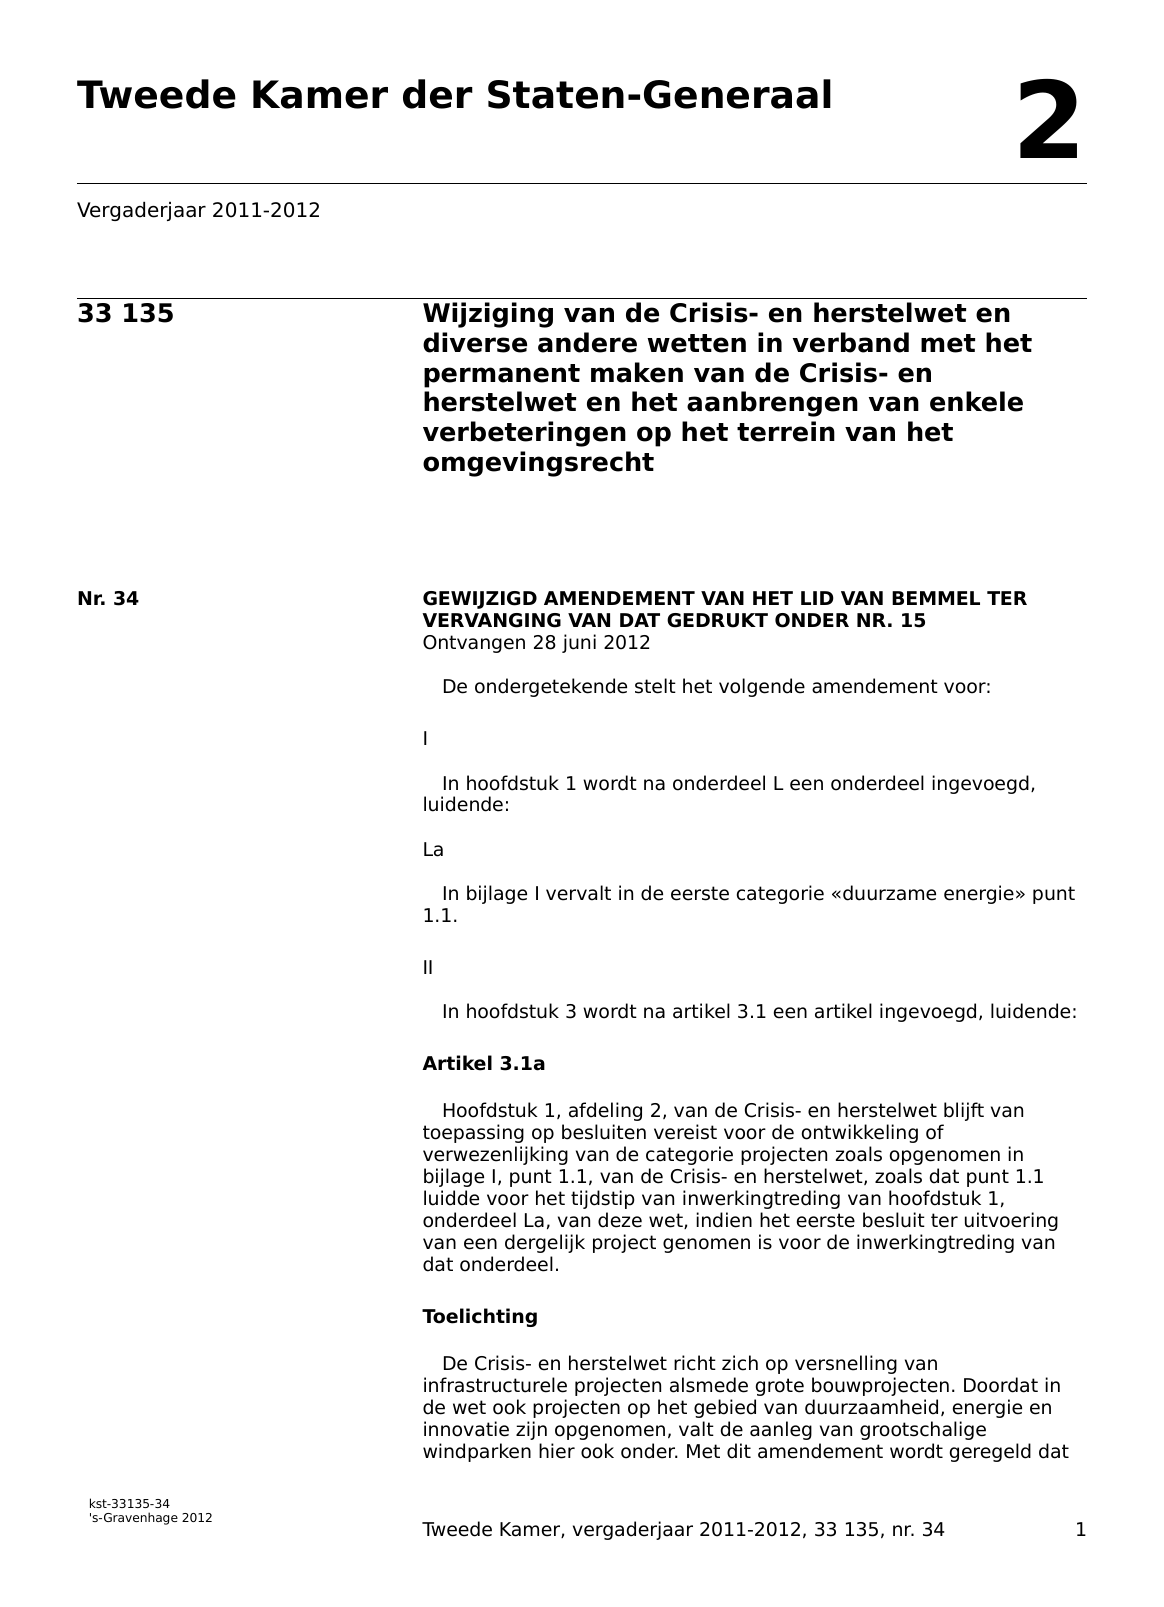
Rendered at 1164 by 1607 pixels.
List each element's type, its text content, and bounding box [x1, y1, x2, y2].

subtitle Nr. 34 GEWIJZIGD AMENDEMENT VAN HET LID VAN BEMMEL TER VERVANGING VAN DAT GEDRUKT ONDER NR. 15 [77, 588, 1087, 632]
text De ondergetekende stelt het volgende amendement voor: [422, 676, 1087, 698]
subtitle 33 135 Wijziging van de Crisis- en herstelwet en diverse andere wetten in verband met het permanent maken van de Crisis- en herstelwet en het aanbrengen van enkele verbeteringen op het terrein van het omgevingsrecht [77, 299, 1087, 477]
text Ontvangen 28 juni 2012 [422, 632, 1087, 654]
table_cell Vergaderjaar 2011-2012 [77, 184, 1087, 298]
subtitle II [422, 957, 1087, 979]
text De Crisis- en herstelwet richt zich op versnelling van infrastructurele projecten alsmede grote bouwprojecten. Doordat in de wet ook projecten op het gebied van duurzaamheid, energie en innovatie zijn opgenomen, valt de aanleg van grootschalige windparken hier ook onder. Met dit amendement wordt geregeld dat [422, 1353, 1087, 1462]
subtitle Toelichting [422, 1306, 1087, 1328]
table_header 2 [886, 59, 1087, 183]
subtitle I [422, 728, 1087, 750]
text La [422, 838, 1087, 861]
text 's-Gravenhage 2012 [88, 1511, 323, 1525]
text In hoofdstuk 3 wordt na artikel 3.1 een artikel ingevoegd, luidende: [422, 1001, 1087, 1023]
table_header Tweede Kamer der Staten-Generaal [77, 59, 886, 183]
text In hoofdstuk 1 wordt na onderdeel L een onderdeel ingevoegd, luidende: [422, 772, 1087, 816]
text kst-33135-34 [88, 1497, 323, 1511]
text In bijlage I vervalt in de eerste categorie «duurzame energie» punt 1.1. [422, 883, 1087, 927]
subtitle Artikel 3.1a [422, 1053, 1087, 1075]
text Hoofdstuk 1, afdeling 2, van de Crisis- en herstelwet blijft van toepassing op besluiten vereist voor de ontwikkeling of verwezenlijking van de categorie projecten zoals opgenomen in bijlage I, punt 1.1, van de Crisis- en herstelwet, zoals dat punt 1.1 luidde voor het tijdstip van inwerkingtreding van hoofdstuk 1, onderdeel La, van deze wet, indien het eerste besluit ter uitvoering van een dergelijk project genomen is voor de inwerkingtreding van dat onderdeel. [422, 1100, 1087, 1276]
